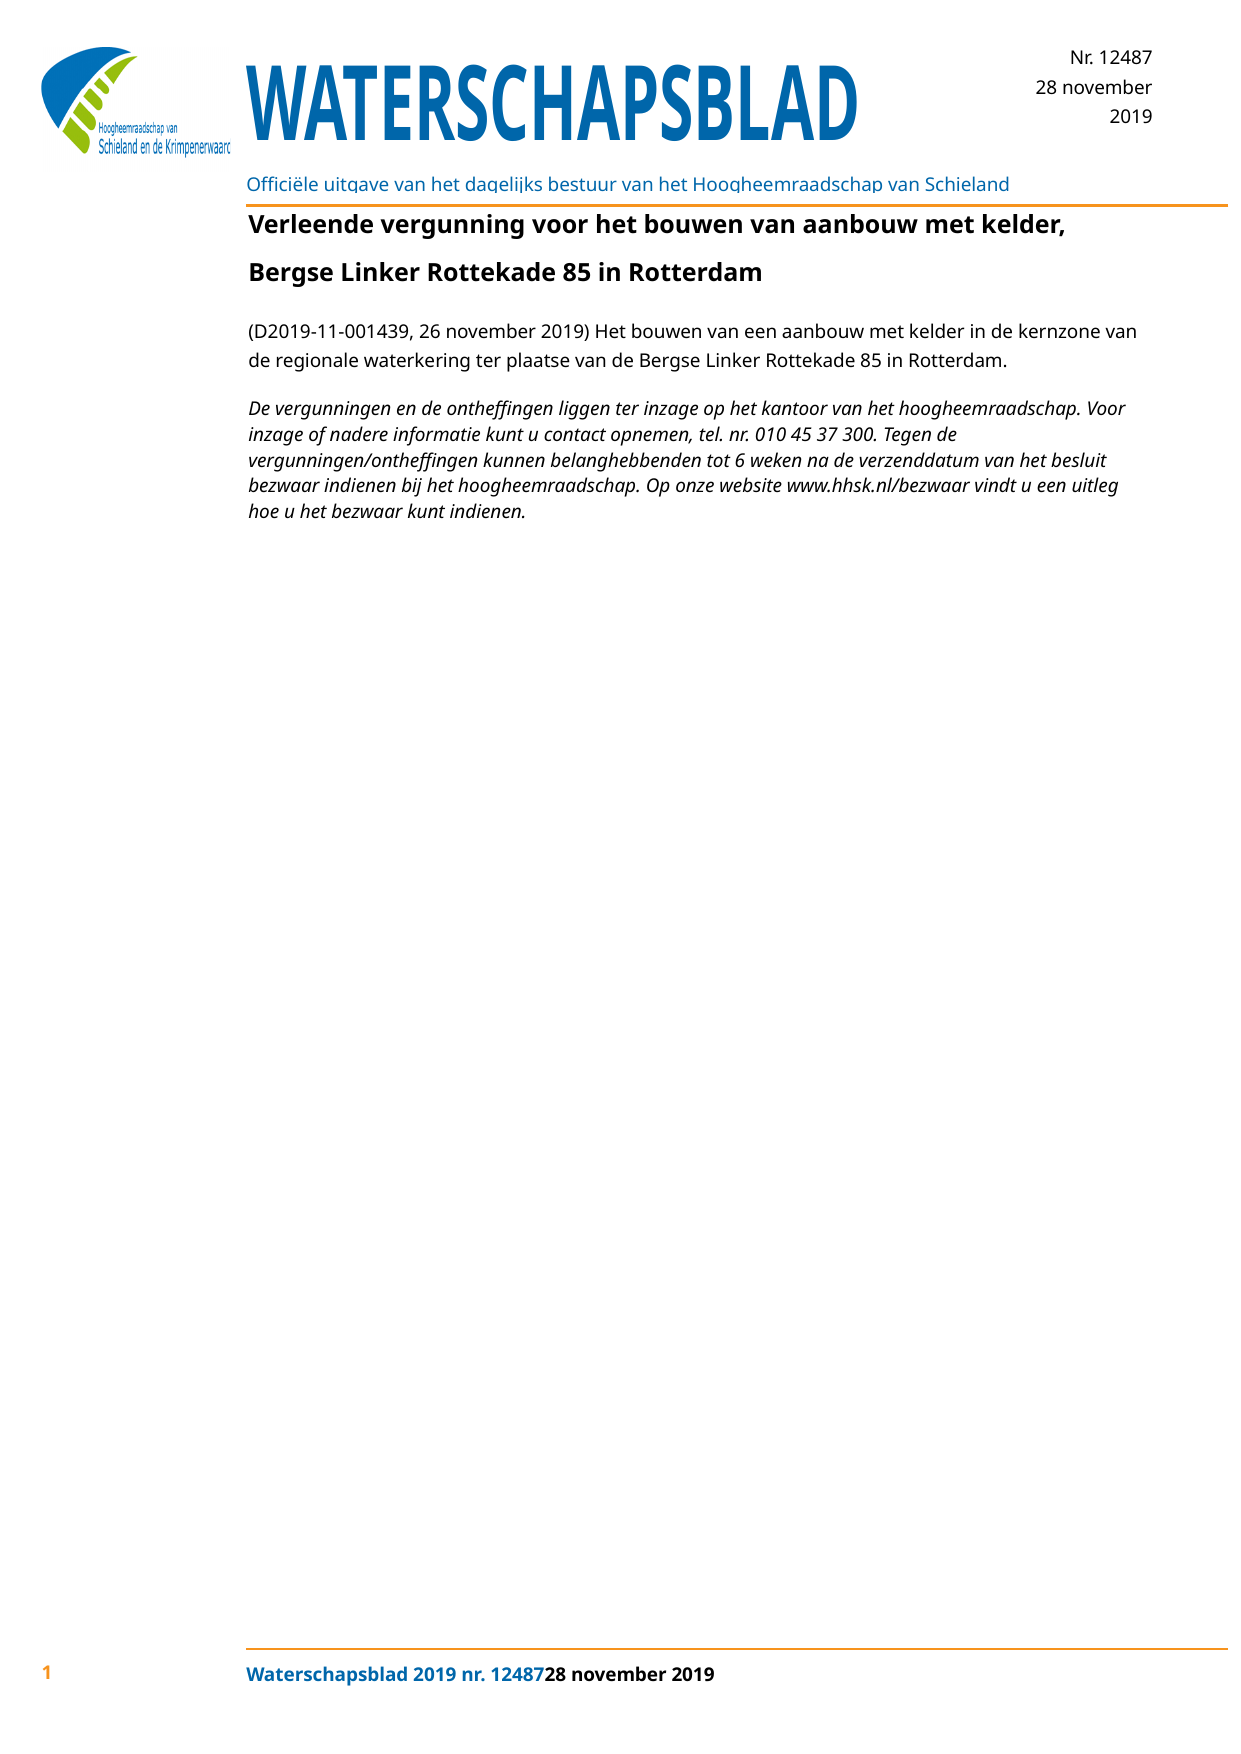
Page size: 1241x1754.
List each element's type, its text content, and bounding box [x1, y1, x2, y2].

text (D2019-11-001439, 26 november 2019) Het bouwen van een aanbouw met kelder in de kernzone van de regionale waterkering ter plaatse van de Bergse Linker Rottekade 85 in Rotterdam. [248, 318, 1152, 373]
picture [41, 47, 231, 172]
text De vergunningen en de ontheffingen liggen ter inzage op het kantoor van het hoogheemraadschap. Voor inzage of nadere informatie kunt u contact opnemen, tel. nr. 010 45 37 300. Tegen de vergunningen/ontheffingen kunnen belanghebbenden tot 6 weken na de verzenddatum van het besluit bezwaar indienen bij het hoogheemraadschap. Op onze website www.hhsk.nl/bezwaar vindt u een uitleg hoe u het bezwaar kunt indienen. [248, 395, 1152, 524]
text Verleende vergunning voor het bouwen van aanbouw met kelder, Bergse Linker Rottekade 85 in Rotterdam [248, 207, 1152, 288]
